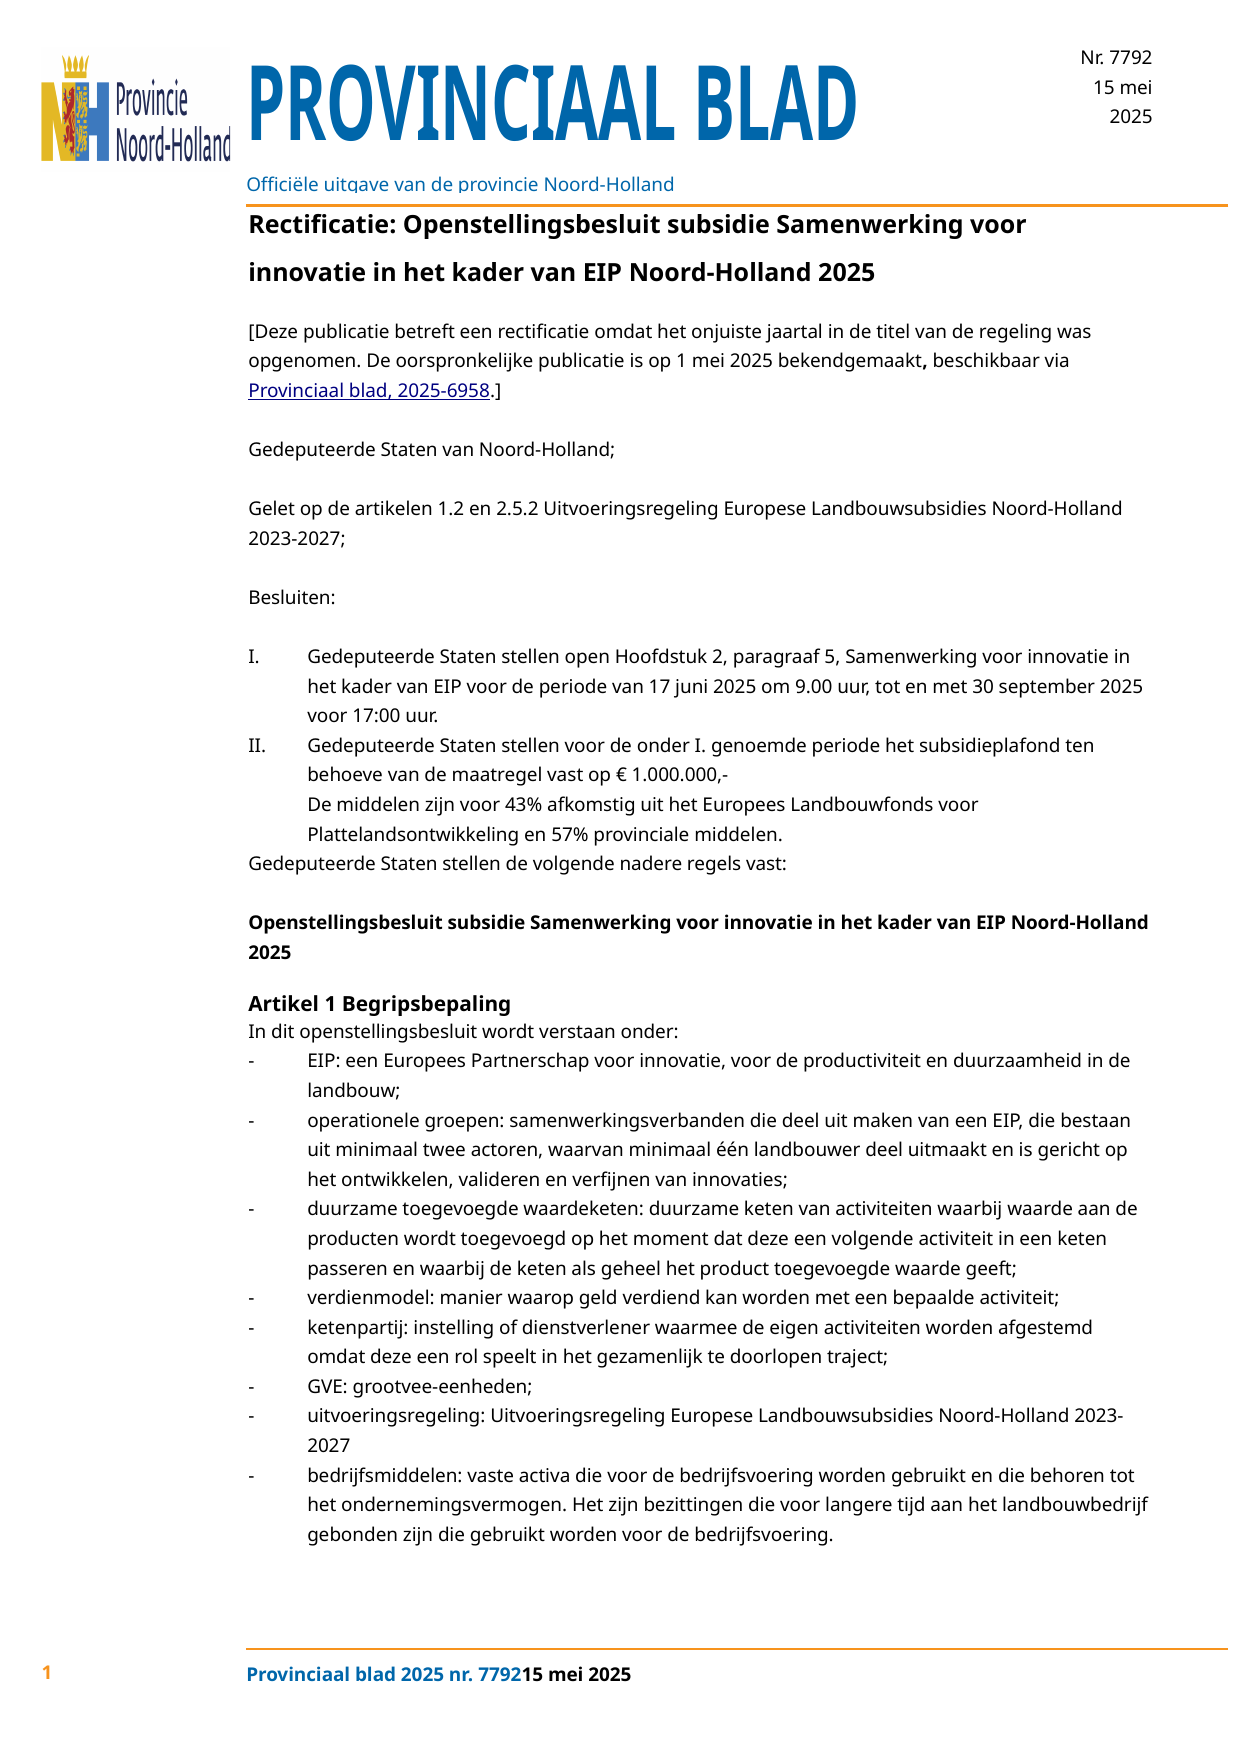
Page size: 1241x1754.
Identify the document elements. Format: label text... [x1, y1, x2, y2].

text In dit openstellingsbesluit wordt verstaan onder: [248, 1018, 1152, 1044]
picture [41, 47, 231, 172]
list ketenpartij: instelling of dienstverlener waarmee de eigen activiteiten worden afgestemd omdat deze een rol speelt in het gezamenlijk te doorlopen traject; [248, 1314, 1152, 1369]
list verdienmodel: manier waarop geld verdiend kan worden met een bepaalde activiteit; [248, 1284, 1152, 1310]
list uitvoeringsregeling: Uitvoeringsregeling Europese Landbouwsubsidies Noord-Holland 2023-2027 [248, 1403, 1152, 1458]
text Rectificatie: Openstellingsbesluit subsidie Samenwerking voor innovatie in het kader van EIP Noord-Holland 2025 [248, 207, 1152, 288]
list Gedeputeerde Staten stellen voor de onder I. genoemde periode het subsidieplafond ten behoeve van de maatregel vast op € 1.000.000,- [248, 732, 1152, 787]
list GVE: grootvee-eenheden; [248, 1373, 1152, 1399]
list De middelen zijn voor 43% afkomstig uit het Europees Landbouwfonds voor Plattelandsontwikkeling en 57% provinciale middelen. [248, 791, 1152, 847]
list duurzame toegevoegde waardeketen: duurzame keten van activiteiten waarbij waarde aan de producten wordt toegevoegd op het moment dat deze een volgende activiteit in een keten passeren en waarbij de keten als geheel het product toegevoegde waarde geeft; [248, 1196, 1152, 1280]
text Openstellingsbesluit subsidie Samenwerking voor innovatie in het kader van EIP Noord-Holland 2025 [248, 909, 1152, 965]
text Gelet op de artikelen 1.2 en 2.5.2 Uitvoeringsregeling Europese Landbouwsubsidies Noord-Holland 2023-2027; [248, 495, 1152, 551]
text Gedeputeerde Staten van Noord-Holland; [248, 436, 1152, 462]
list operationele groepen: samenwerkingsverbanden die deel uit maken van een EIP, die bestaan uit minimaal twee actoren, waarvan minimaal één landbouwer deel uitmaakt en is gericht op het ontwikkelen, valideren en verfijnen van innovaties; [248, 1107, 1152, 1192]
list bedrijfsmiddelen: vaste activa die voor de bedrijfsvoering worden gebruikt en die behoren tot het ondernemingsvermogen. Het zijn bezittingen die voor langere tijd aan het landbouwbedrijf gebonden zijn die gebruikt worden voor de bedrijfsvoering. [248, 1462, 1152, 1547]
text [Deze publicatie betreft een rectificatie omdat het onjuiste jaartal in de titel van de regeling was opgenomen. De oorspronkelijke publicatie is op 1 mei 2025 bekendgemaakt, beschikbaar via Provinciaal blad, 2025-6958.] [248, 318, 1152, 403]
text Gedeputeerde Staten stellen de volgende nadere regels vast: [248, 850, 1152, 876]
list Gedeputeerde Staten stellen open Hoofdstuk 2, paragraaf 5, Samenwerking voor innovatie in het kader van EIP voor de periode van 17 juni 2025 om 9.00 uur, tot en met 30 september 2025 voor 17:00 uur. [248, 643, 1152, 728]
list EIP: een Europees Partnerschap voor innovatie, voor de productiviteit en duurzaamheid in de landbouw; [248, 1048, 1152, 1103]
text Artikel 1 Begripsbepaling [248, 989, 1152, 1018]
text Besluiten: [248, 584, 1152, 610]
